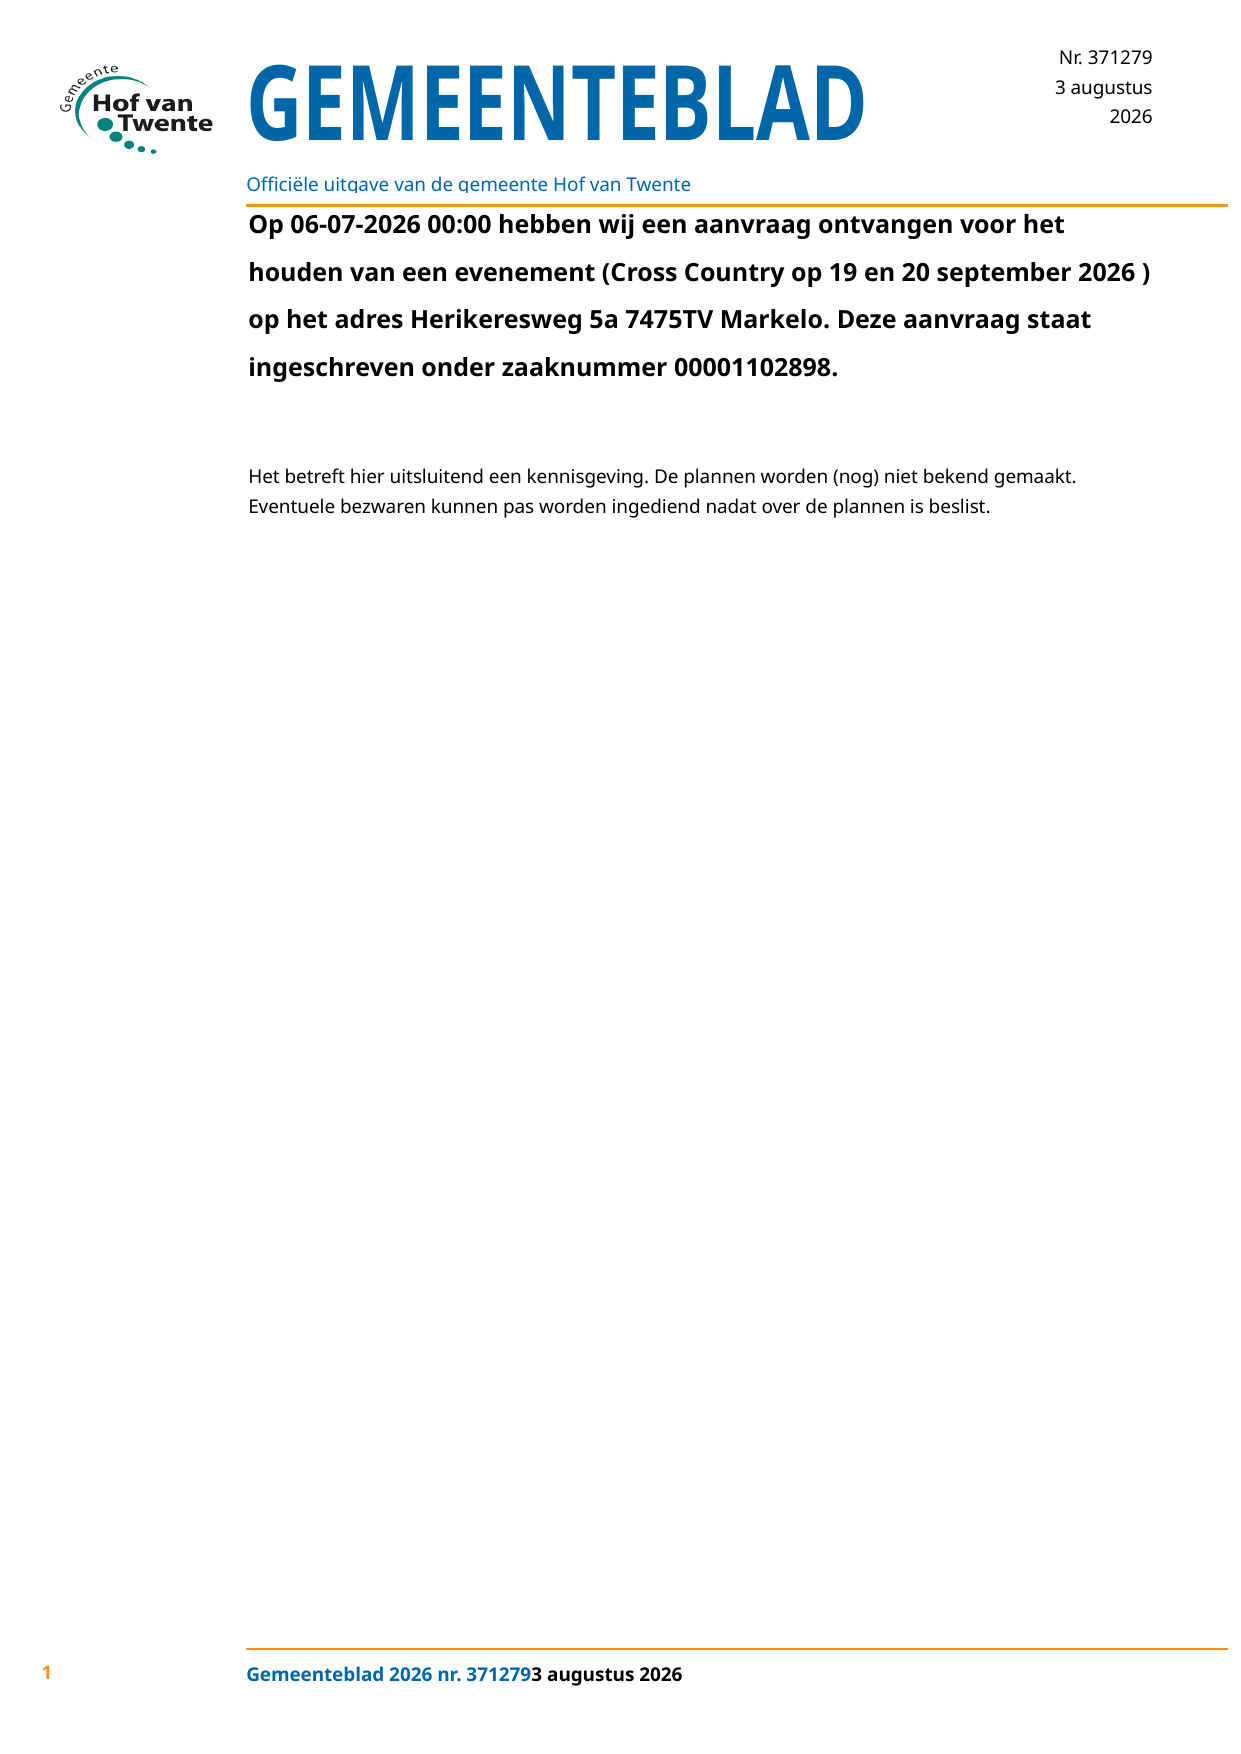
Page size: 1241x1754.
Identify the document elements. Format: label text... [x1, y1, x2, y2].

picture [41, 47, 231, 172]
text Op 06-07-2026 00:00 hebben wij een aanvraag ontvangen voor het houden van een evenement (Cross Country op 19 en 20 september 2026 ) op het adres Herikeresweg 5a 7475TV Markelo. Deze aanvraag staat ingeschreven onder zaaknummer 00001102898. [248, 207, 1152, 384]
text Het betreft hier uitsluitend een kennisgeving. De plannen worden (nog) niet bekend gemaakt. Eventuele bezwaren kunnen pas worden ingediend nadat over de plannen is beslist. [248, 463, 1152, 519]
